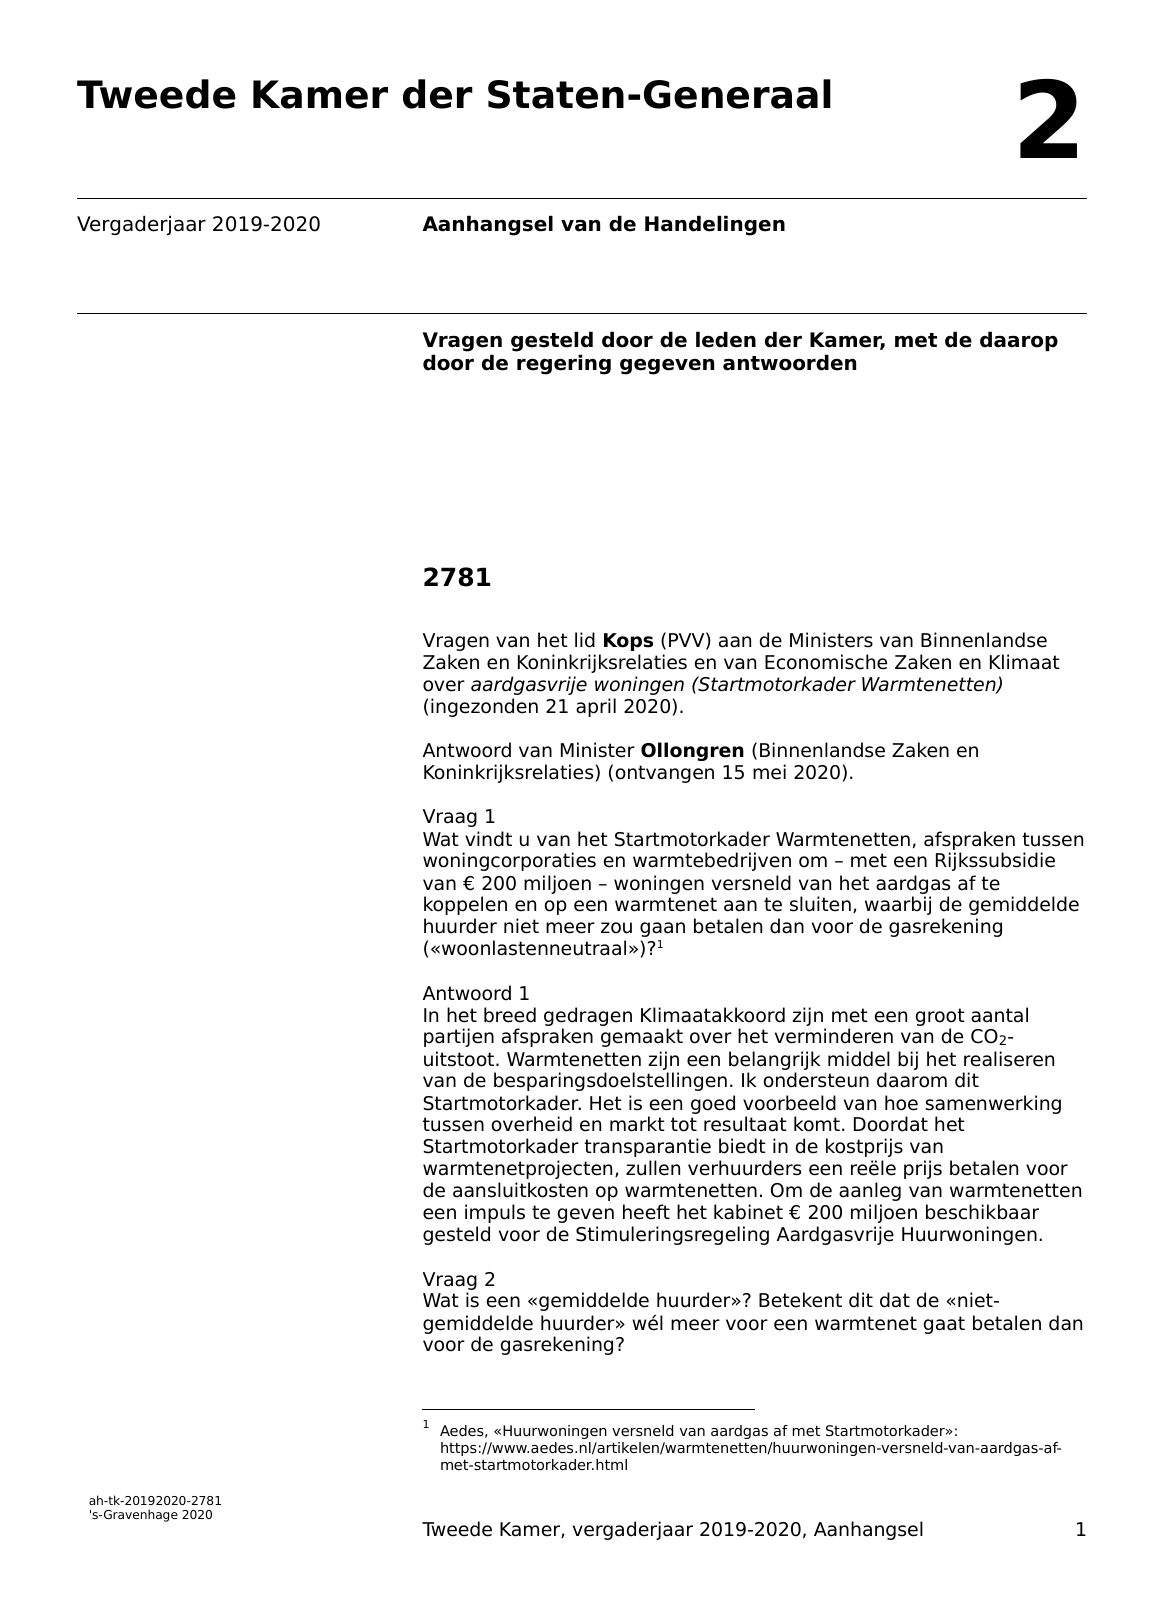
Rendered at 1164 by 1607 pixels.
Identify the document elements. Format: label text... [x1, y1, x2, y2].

table_cell Vergaderjaar 2019-2020 [77, 199, 422, 313]
text Vraag 2 [422, 1268, 1087, 1290]
table_cell Aanhangsel van de Handelingen [422, 199, 1087, 313]
table_header 2 [886, 59, 1087, 198]
text Antwoord van Minister Ollongren (Binnenlandse Zaken en Koninkrijksrelaties) (ontvangen 15 mei 2020). [422, 740, 1087, 784]
table_header Tweede Kamer der Staten-Generaal [77, 59, 886, 198]
text 's-Gravenhage 2020 [88, 1508, 323, 1522]
text ah-tk-20192020-2781 [88, 1494, 323, 1508]
text In het breed gedragen Klimaatakkoord zijn met een groot aantal partijen afspraken gemaakt over het verminderen van de CO2-uitstoot. Warmtenetten zijn een belangrijk middel bij het realiseren van de besparingsdoelstellingen. Ik ondersteun daarom dit Startmotorkader. Het is een goed voorbeeld van hoe samenwerking tussen overheid en markt tot resultaat komt. Doordat het Startmotorkader transparantie biedt in de kostprijs van warmtenetprojecten, zullen verhuurders een reële prijs betalen voor de aansluitkosten op warmtenetten. Om de aanleg van warmtenetten een impuls te geven heeft het kabinet € 200 miljoen beschikbaar gesteld voor de Stimuleringsregeling Aardgasvrije Huurwoningen. [422, 1004, 1087, 1246]
text Vraag 1 [422, 806, 1087, 828]
text 2781 [422, 563, 1087, 592]
text Wat is een «gemiddelde huurder»? Betekent dit dat de «niet-gemiddelde huurder» wél meer voor een warmtenet gaat betalen dan voor de gasrekening? [422, 1290, 1087, 1356]
text Antwoord 1 [422, 982, 1087, 1004]
table_cell Vragen gesteld door de leden der Kamer, met de daarop door de regering gegeven antwoorden [422, 314, 1087, 375]
text Wat vindt u van het Startmotorkader Warmtenetten, afspraken tussen woningcorporaties en warmtebedrijven om – met een Rijkssubsidie van € 200 miljoen – woningen versneld van het aardgas af te koppelen en op een warmtenet aan te sluiten, waarbij de gemiddelde huurder niet meer zou gaan betalen dan voor de gasrekening («woonlastenneutraal»)? [422, 828, 1087, 960]
text Vragen van het lid Kops (PVV) aan de Ministers van Binnenlandse Zaken en Koninkrijksrelaties en van Economische Zaken en Klimaat over aardgasvrije woningen (Startmotorkader Warmtenetten) (ingezonden 21 april 2020). [422, 630, 1087, 718]
text Aedes, «Huurwoningen versneld van aardgas af met Startmotorkader»: https://www.aedes.nl/artikelen/warmtenetten/huurwoningen-versneld-van-aardgas-af-met-startmotorkader.html [422, 1418, 1087, 1474]
table_cell [77, 314, 422, 375]
